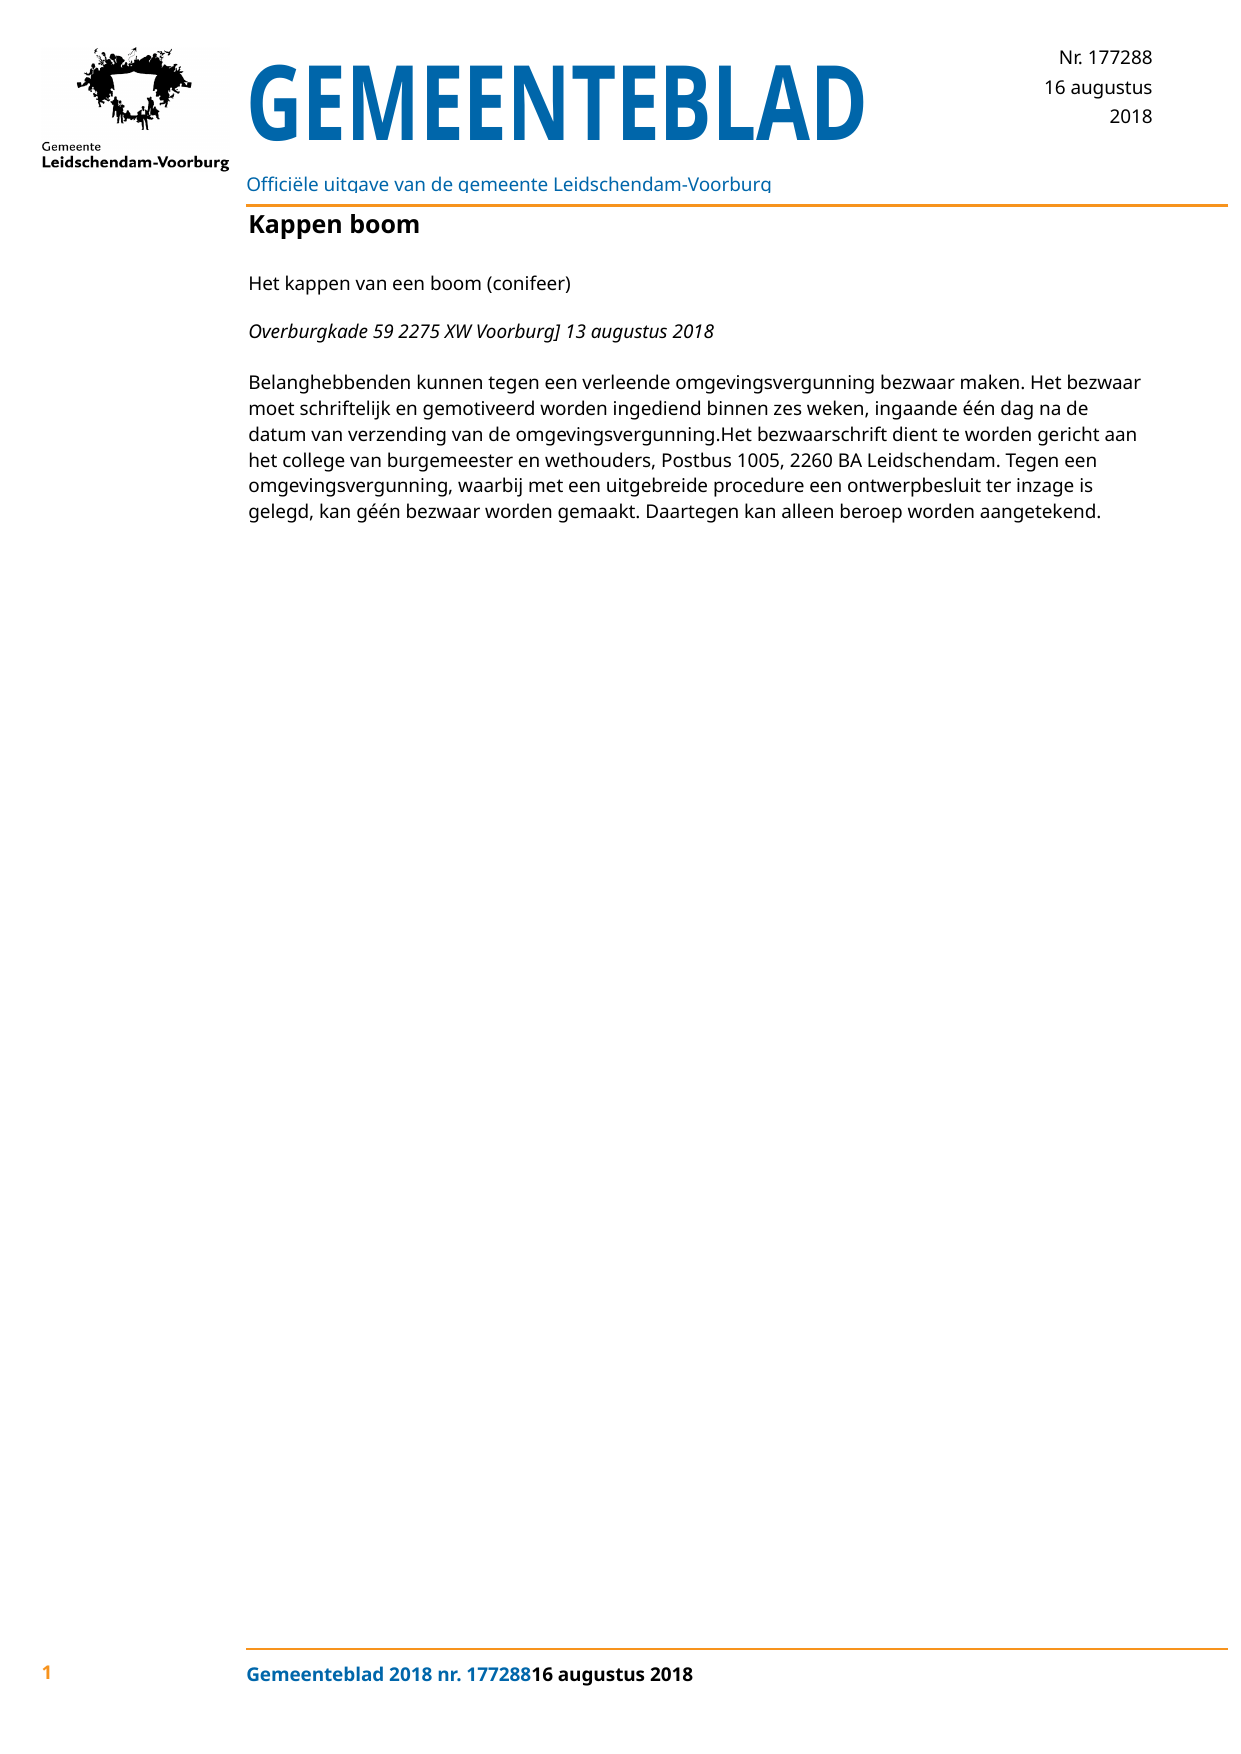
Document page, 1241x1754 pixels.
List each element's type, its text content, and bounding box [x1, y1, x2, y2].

text Kappen boom [248, 207, 1152, 241]
text Belanghebbenden kunnen tegen een verleende omgevingsvergunning bezwaar maken. Het bezwaar moet schriftelijk en gemotiveerd worden ingediend binnen zes weken, ingaande één dag na de datum van verzending van de omgevingsvergunning.Het bezwaarschrift dient te worden gericht aan het college van burgemeester en wethouders, Postbus 1005, 2260 BA Leidschendam. Tegen een omgevingsvergunning, waarbij met een uitgebreide procedure een ontwerpbesluit ter inzage is gelegd, kan géén bezwaar worden gemaakt. Daartegen kan alleen beroep worden aangetekend. [248, 369, 1152, 524]
text Het kappen van een boom (conifeer) [248, 270, 1152, 296]
text Overburgkade 59 2275 XW Voorburg] 13 augustus 2018 [248, 318, 1152, 344]
picture [41, 47, 231, 172]
